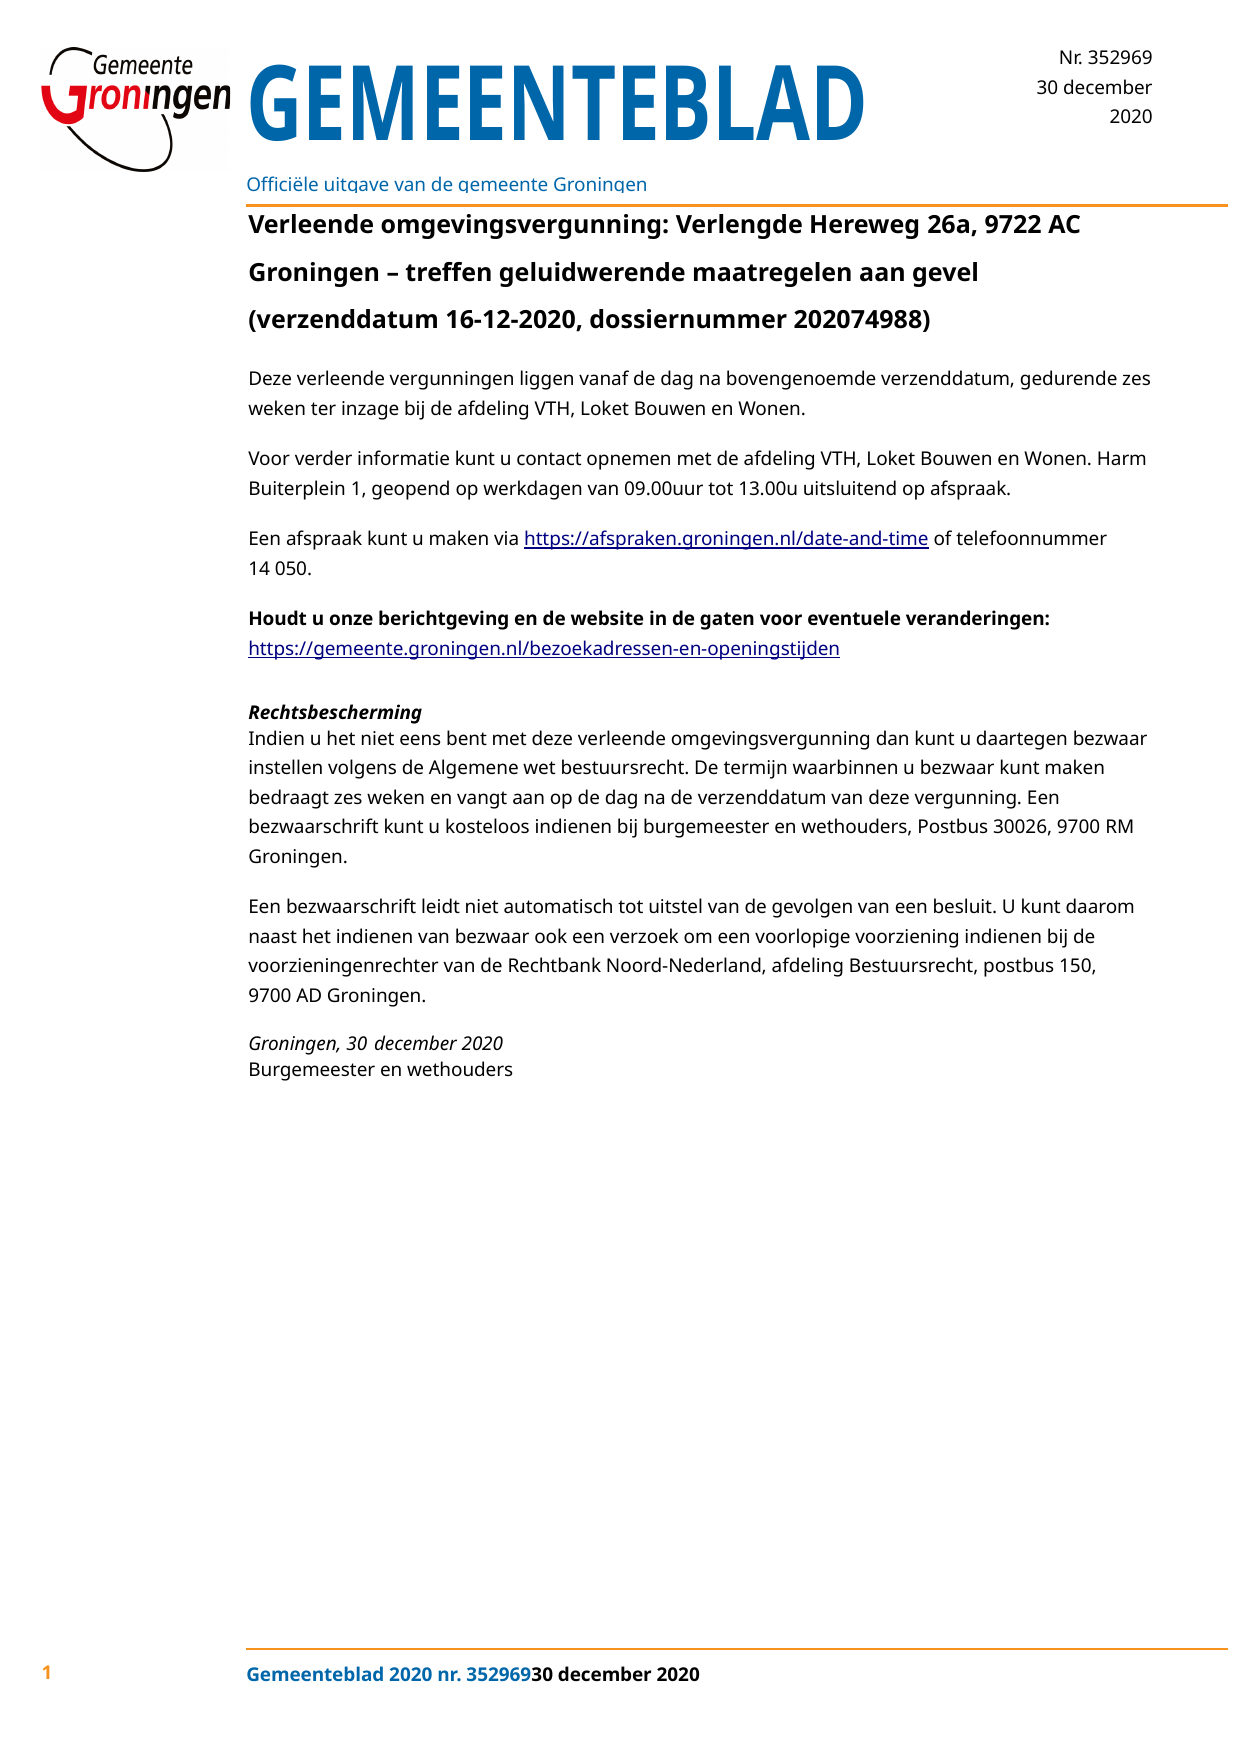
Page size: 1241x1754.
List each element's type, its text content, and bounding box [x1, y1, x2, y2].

text Groningen, 30 december 2020 [248, 1030, 1152, 1056]
text Verleende omgevingsvergunning: Verlengde Hereweg 26a, 9722 AC Groningen – treffen geluidwerende maatregelen aan gevel (verzenddatum 16-12-2020, dossiernummer 202074988) [248, 207, 1152, 336]
text Voor verder informatie kunt u contact opnemen met de afdeling VTH, Loket Bouwen en Wonen. Harm Buiterplein 1, geopend op werkdagen van 09.00uur tot 13.00u uitsluitend op afspraak. [248, 446, 1152, 501]
text Een bezwaarschrift leidt niet automatisch tot uitstel van de gevolgen van een besluit. U kunt daarom naast het indienen van bezwaar ook een verzoek om een voorlopige voorziening indienen bij de voorzieningenrechter van de Rechtbank Noord-Nederland, afdeling Bestuursrecht, postbus 150, 9700 AD Groningen. [248, 893, 1152, 1008]
text Een afspraak kunt u maken via https://afspraken.groningen.nl/date-and-time of telefoonnummer 14 050. [248, 526, 1152, 581]
text Deze verleende vergunningen liggen vanaf de dag na bovengenoemde verzenddatum, gedurende zes weken ter inzage bij de afdeling VTH, Loket Bouwen en Wonen. [248, 366, 1152, 421]
text Houdt u onze berichtgeving en de website in de gaten voor eventuele veranderingen: https://gemeente.groningen.nl/bezoekadressen-en-openingstijden [248, 606, 1152, 661]
picture [41, 47, 231, 172]
text Burgemeester en wethouders [248, 1056, 1152, 1082]
text Indien u het niet eens bent met deze verleende omgevingsvergunning dan kunt u daartegen bezwaar instellen volgens de Algemene wet bestuursrecht. De termijn waarbinnen u bezwaar kunt maken bedraagt zes weken en vangt aan op de dag na de verzenddatum van deze vergunning. Een bezwaarschrift kunt u kosteloos indienen bij burgemeester en wethouders, Postbus 30026, 9700 RM Groningen. [248, 725, 1152, 869]
text Rechtsbescherming [248, 699, 1152, 725]
